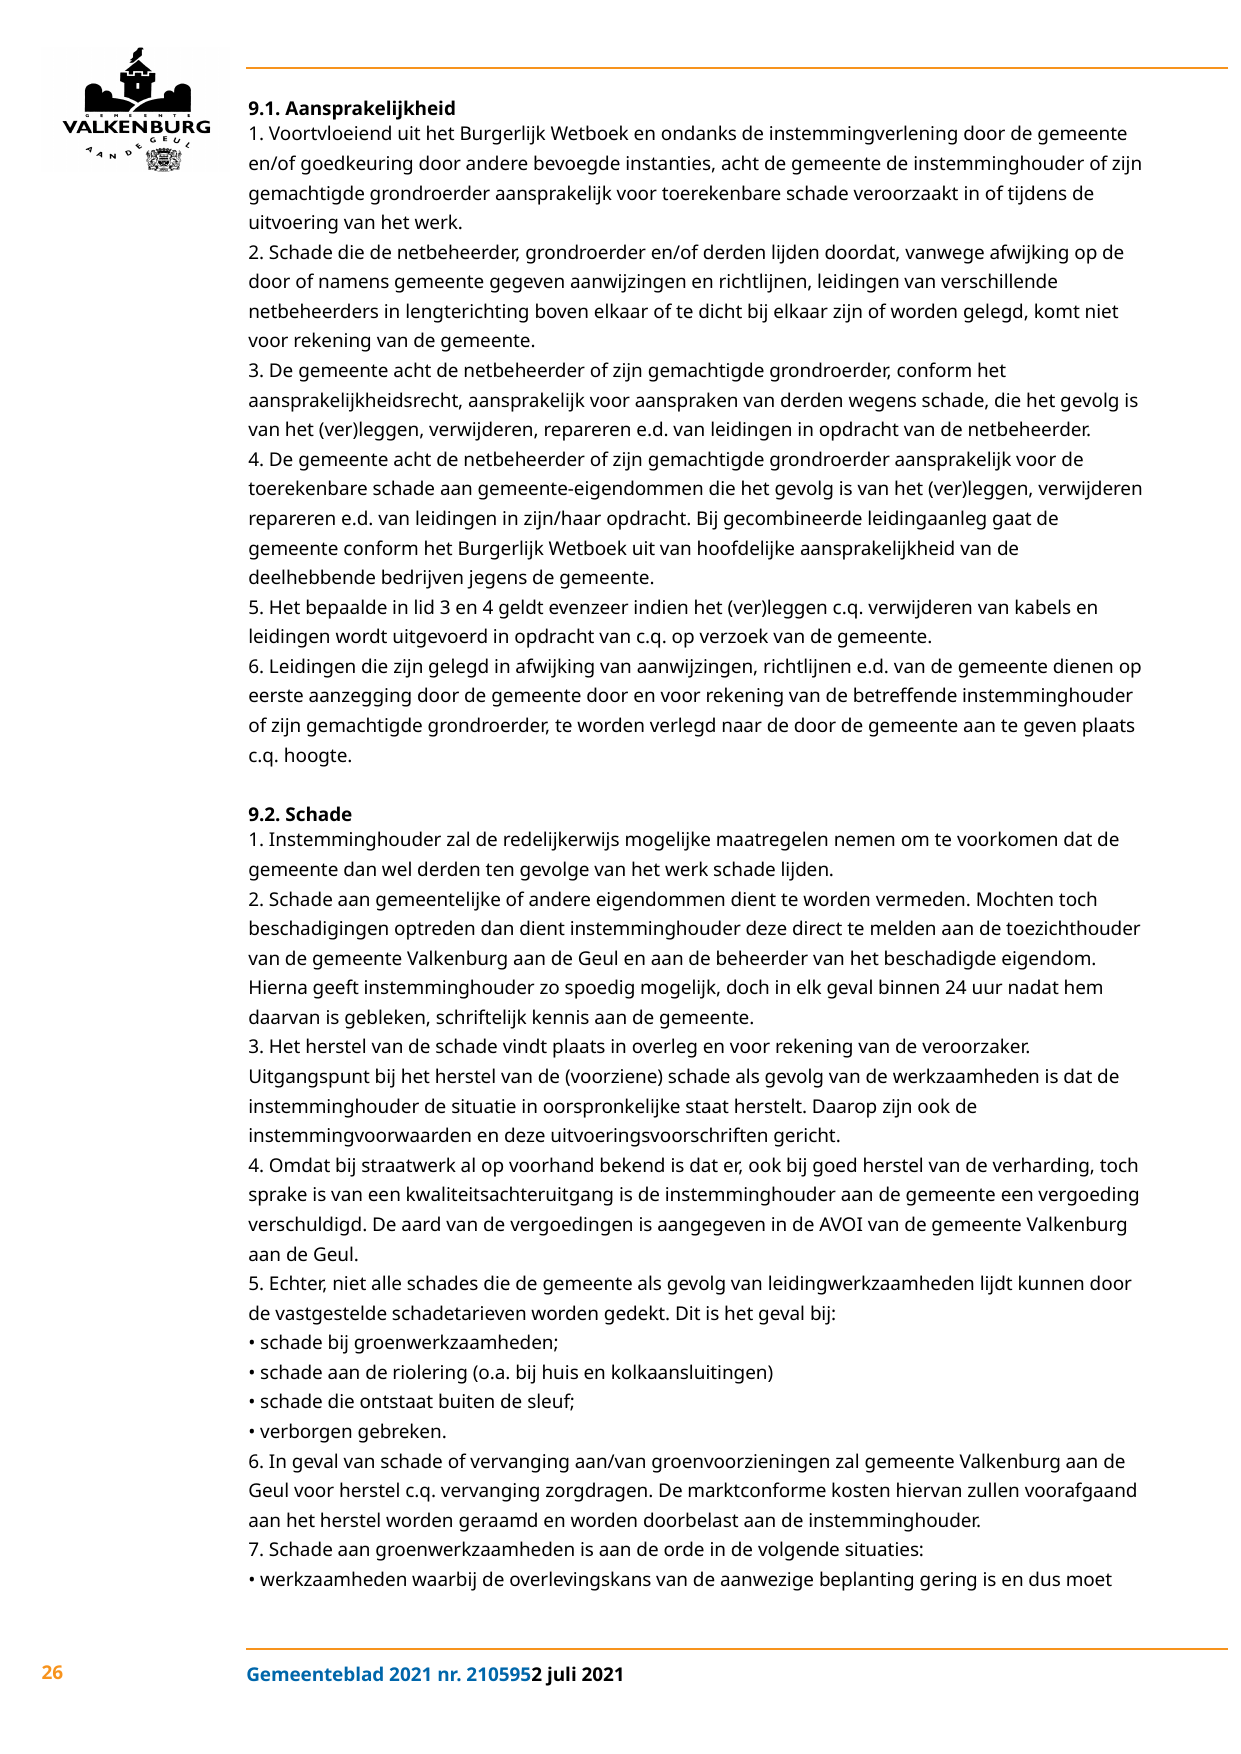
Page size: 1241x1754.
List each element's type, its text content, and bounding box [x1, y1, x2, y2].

text 2. Schade aan gemeentelijke of andere eigendommen dient te worden vermeden. Mochten toch beschadigingen optreden dan dient instemminghouder deze direct te melden aan de toezichthouder van de gemeente Valkenburg aan de Geul en aan de beheerder van het beschadigde eigendom. Hierna geeft instemminghouder zo spoedig mogelijk, doch in elk geval binnen 24 uur nadat hem daarvan is gebleken, schriftelijk kennis aan de gemeente. [248, 886, 1152, 1030]
text 3. De gemeente acht de netbeheerder of zijn gemachtigde grondroerder, conform het aansprakelijkheidsrecht, aansprakelijk voor aanspraken van derden wegens schade, die het gevolg is van het (ver)leggen, verwijderen, repareren e.d. van leidingen in opdracht van de netbeheerder. [248, 357, 1152, 442]
text 6. Leidingen die zijn gelegd in afwijking van aanwijzingen, richtlijnen e.d. van de gemeente dienen op eerste aanzegging door de gemeente door en voor rekening van de betreffende instemminghouder of zijn gemachtigde grondroerder, te worden verlegd naar de door de gemeente aan te geven plaats c.q. hoogte. [248, 653, 1152, 767]
picture [41, 47, 231, 172]
text 7. Schade aan groenwerkzaamheden is aan de orde in de volgende situaties: [248, 1537, 1152, 1562]
text 5. Het bepaalde in lid 3 en 4 geldt evenzeer indien het (ver)leggen c.q. verwijderen van kabels en leidingen wordt uitgevoerd in opdracht van c.q. op verzoek van de gemeente. [248, 594, 1152, 649]
text • verborgen gebreken. [248, 1418, 1152, 1444]
text 9.2. Schade [248, 801, 1152, 827]
text 9.1. Aansprakelijkheid [248, 95, 1152, 121]
text 5. Echter, niet alle schades die de gemeente als gevolg van leidingwerkzaamheden lijdt kunnen door de vastgestelde schadetarieven worden gedekt. Dit is het geval bij: [248, 1270, 1152, 1326]
text • werkzaamheden waarbij de overlevingskans van de aanwezige beplanting gering is en dus moet [248, 1566, 1152, 1592]
text 1. Instemminghouder zal de redelijkerwijs mogelijke maatregelen nemen om te voorkomen dat de gemeente dan wel derden ten gevolge van het werk schade lijden. [248, 827, 1152, 882]
text • schade die ontstaat buiten de sleuf; [248, 1389, 1152, 1414]
text 1. Voortvloeiend uit het Burgerlijk Wetboek en ondanks de instemmingverlening door de gemeente en/of goedkeuring door andere bevoegde instanties, acht de gemeente de instemminghouder of zijn gemachtigde grondroerder aansprakelijk voor toerekenbare schade veroorzaakt in of tijdens de uitvoering van het werk. [248, 121, 1152, 235]
text 2. Schade die de netbeheerder, grondroerder en/of derden lijden doordat, vanwege afwijking op de door of namens gemeente gegeven aanwijzingen en richtlijnen, leidingen van verschillende netbeheerders in lengterichting boven elkaar of te dicht bij elkaar zijn of worden gelegd, komt niet voor rekening van de gemeente. [248, 239, 1152, 353]
text • schade bij groenwerkzaamheden; [248, 1329, 1152, 1355]
text 4. De gemeente acht de netbeheerder of zijn gemachtigde grondroerder aansprakelijk voor de toerekenbare schade aan gemeente-eigendommen die het gevolg is van het (ver)leggen, verwijderen repareren e.d. van leidingen in zijn/haar opdracht. Bij gecombineerde leidingaanleg gaat de gemeente conform het Burgerlijk Wetboek uit van hoofdelijke aansprakelijkheid van de deelhebbende bedrijven jegens de gemeente. [248, 446, 1152, 590]
text 6. In geval van schade of vervanging aan/van groenvoorzieningen zal gemeente Valkenburg aan de Geul voor herstel c.q. vervanging zorgdragen. De marktconforme kosten hiervan zullen voorafgaand aan het herstel worden geraamd en worden doorbelast aan de instemminghouder. [248, 1448, 1152, 1533]
text 3. Het herstel van de schade vindt plaats in overleg en voor rekening van de veroorzaker. Uitgangspunt bij het herstel van de (voorziene) schade als gevolg van de werkzaamheden is dat de instemminghouder de situatie in oorspronkelijke staat herstelt. Daarop zijn ook de instemmingvoorwaarden en deze uitvoeringsvoorschriften gericht. [248, 1034, 1152, 1148]
text • schade aan de riolering (o.a. bij huis en kolkaansluitingen) [248, 1359, 1152, 1385]
text 4. Omdat bij straatwerk al op voorhand bekend is dat er, ook bij goed herstel van de verharding, toch sprake is van een kwaliteitsachteruitgang is de instemminghouder aan de gemeente een vergoeding verschuldigd. De aard van de vergoedingen is aangegeven in de AVOI van de gemeente Valkenburg aan de Geul. [248, 1152, 1152, 1267]
